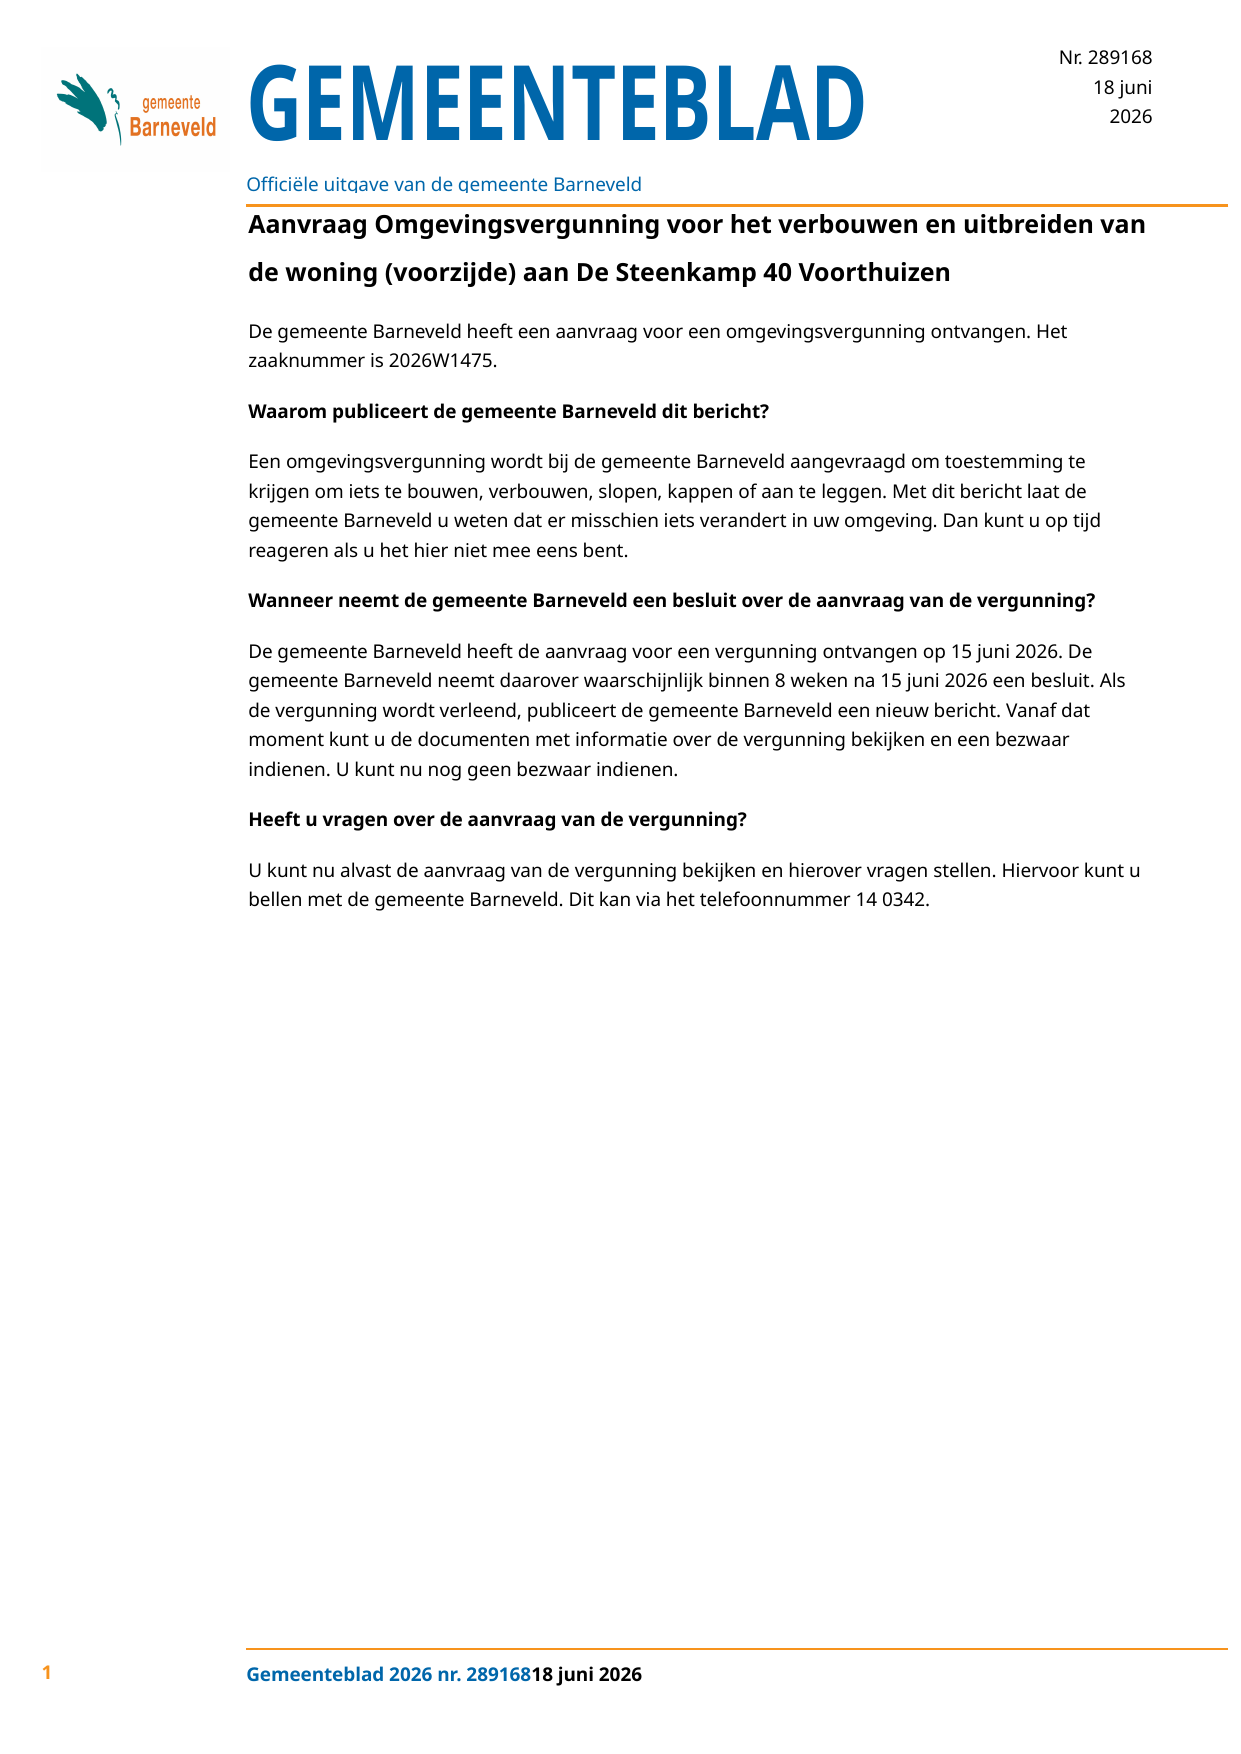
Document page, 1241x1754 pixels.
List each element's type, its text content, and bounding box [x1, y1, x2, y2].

text De gemeente Barneveld heeft de aanvraag voor een vergunning ontvangen op 15 juni 2026. De gemeente Barneveld neemt daarover waarschijnlijk binnen 8 weken na 15 juni 2026 een besluit. Als de vergunning wordt verleend, publiceert de gemeente Barneveld een nieuw bericht. Vanaf dat moment kunt u de documenten met informatie over de vergunning bekijken en een bezwaar indienen. U kunt nu nog geen bezwaar indienen. [248, 638, 1152, 782]
text Heeft u vragen over de aanvraag van de vergunning? [248, 807, 1152, 832]
picture [41, 47, 231, 172]
text Wanneer neemt de gemeente Barneveld een besluit over de aanvraag van de vergunning? [248, 587, 1152, 613]
text Waarom publiceert de gemeente Barneveld dit bericht? [248, 398, 1152, 424]
text Een omgevingsvergunning wordt bij de gemeente Barneveld aangevraagd om toestemming te krijgen om iets te bouwen, verbouwen, slopen, kappen of aan te leggen. Met dit bericht laat de gemeente Barneveld u weten dat er misschien iets verandert in uw omgeving. Dan kunt u op tijd reageren als u het hier niet mee eens bent. [248, 448, 1152, 563]
text De gemeente Barneveld heeft een aanvraag voor een omgevingsvergunning ontvangen. Het zaaknummer is 2026W1475. [248, 318, 1152, 373]
text U kunt nu alvast de aanvraag van de vergunning bekijken en hierover vragen stellen. Hiervoor kunt u bellen met de gemeente Barneveld. Dit kan via het telefoonnummer 14 0342. [248, 857, 1152, 912]
text Aanvraag Omgevingsvergunning voor het verbouwen en uitbreiden van de woning (voorzijde) aan De Steenkamp 40 Voorthuizen [248, 207, 1152, 288]
